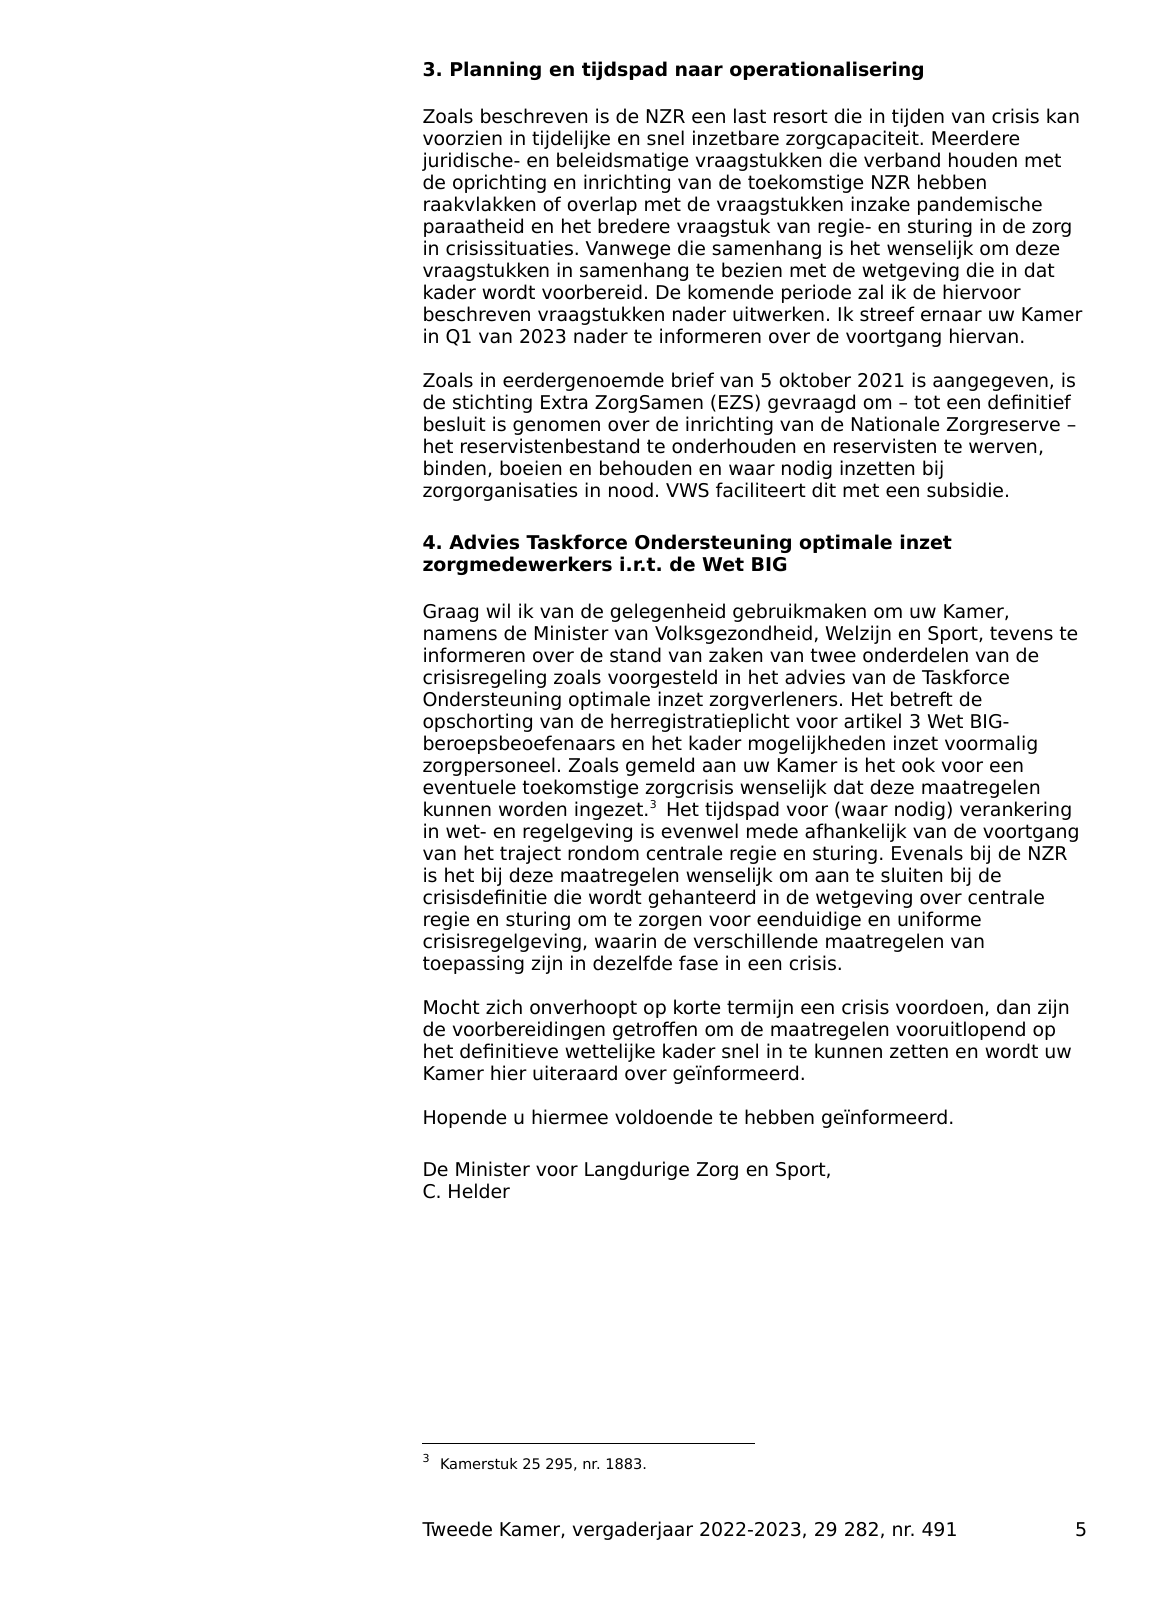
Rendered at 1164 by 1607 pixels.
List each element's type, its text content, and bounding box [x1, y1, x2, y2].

text De Minister voor Langdurige Zorg en Sport, C. Helder [422, 1159, 1087, 1203]
text Kamerstuk 25 295, nr. 1883. [422, 1452, 1087, 1474]
text Zoals in eerdergenoemde brief van 5 oktober 2021 is aangegeven, is de stichting Extra ZorgSamen (EZS) gevraagd om – tot een definitief besluit is genomen over de inrichting van de Nationale Zorgreserve – het reservistenbestand te onderhouden en reservisten te werven, binden, boeien en behouden en waar nodig inzetten bij zorgorganisaties in nood. VWS faciliteert dit met een subsidie. [422, 370, 1087, 502]
text Hopende u hiermee voldoende te hebben geïnformeerd. [422, 1107, 1087, 1129]
text Graag wil ik van de gelegenheid gebruikmaken om uw Kamer, namens de Minister van Volksgezondheid, Welzijn en Sport, tevens te informeren over de stand van zaken van twee onderdelen van de crisisregeling zoals voorgesteld in het advies van de Taskforce Ondersteuning optimale inzet zorgverleners. Het betreft de opschorting van de herregistratieplicht voor artikel 3 Wet BIG-beroepsbeoefenaars en het kader mogelijkheden inzet voormalig zorgpersoneel. Zoals gemeld aan uw Kamer is het ook voor een eventuele toekomstige zorgcrisis wenselijk dat deze maatregelen kunnen worden ingezet. Het tijdspad voor (waar nodig) verankering in wet- en regelgeving is evenwel mede afhankelijk van de voortgang van het traject rondom centrale regie en sturing. Evenals bij de NZR is het bij deze maatregelen wenselijk om aan te sluiten bij de crisisdefinitie die wordt gehanteerd in de wetgeving over centrale regie en sturing om te zorgen voor eenduidige en uniforme crisisregelgeving, waarin de verschillende maatregelen van toepassing zijn in dezelfde fase in een crisis. [422, 601, 1087, 974]
text Mocht zich onverhoopt op korte termijn een crisis voordoen, dan zijn de voorbereidingen getroffen om de maatregelen vooruitlopend op het definitieve wettelijke kader snel in te kunnen zetten en wordt uw Kamer hier uiteraard over geïnformeerd. [422, 997, 1087, 1084]
text Zoals beschreven is de NZR een last resort die in tijden van crisis kan voorzien in tijdelijke en snel inzetbare zorgcapaciteit. Meerdere juridische- en beleidsmatige vraagstukken die verband houden met de oprichting en inrichting van de toekomstige NZR hebben raakvlakken of overlap met de vraagstukken inzake pandemische paraatheid en het bredere vraagstuk van regie- en sturing in de zorg in crisissituaties. Vanwege die samenhang is het wenselijk om deze vraagstukken in samenhang te bezien met de wetgeving die in dat kader wordt voorbereid. De komende periode zal ik de hiervoor beschreven vraagstukken nader uitwerken. Ik streef ernaar uw Kamer in Q1 van 2023 nader te informeren over de voortgang hiervan. [422, 106, 1087, 348]
subtitle 4. Advies Taskforce Ondersteuning optimale inzet zorgmedewerkers i.r.t. de Wet BIG [422, 532, 1087, 576]
subtitle 3. Planning en tijdspad naar operationalisering [422, 59, 1087, 81]
